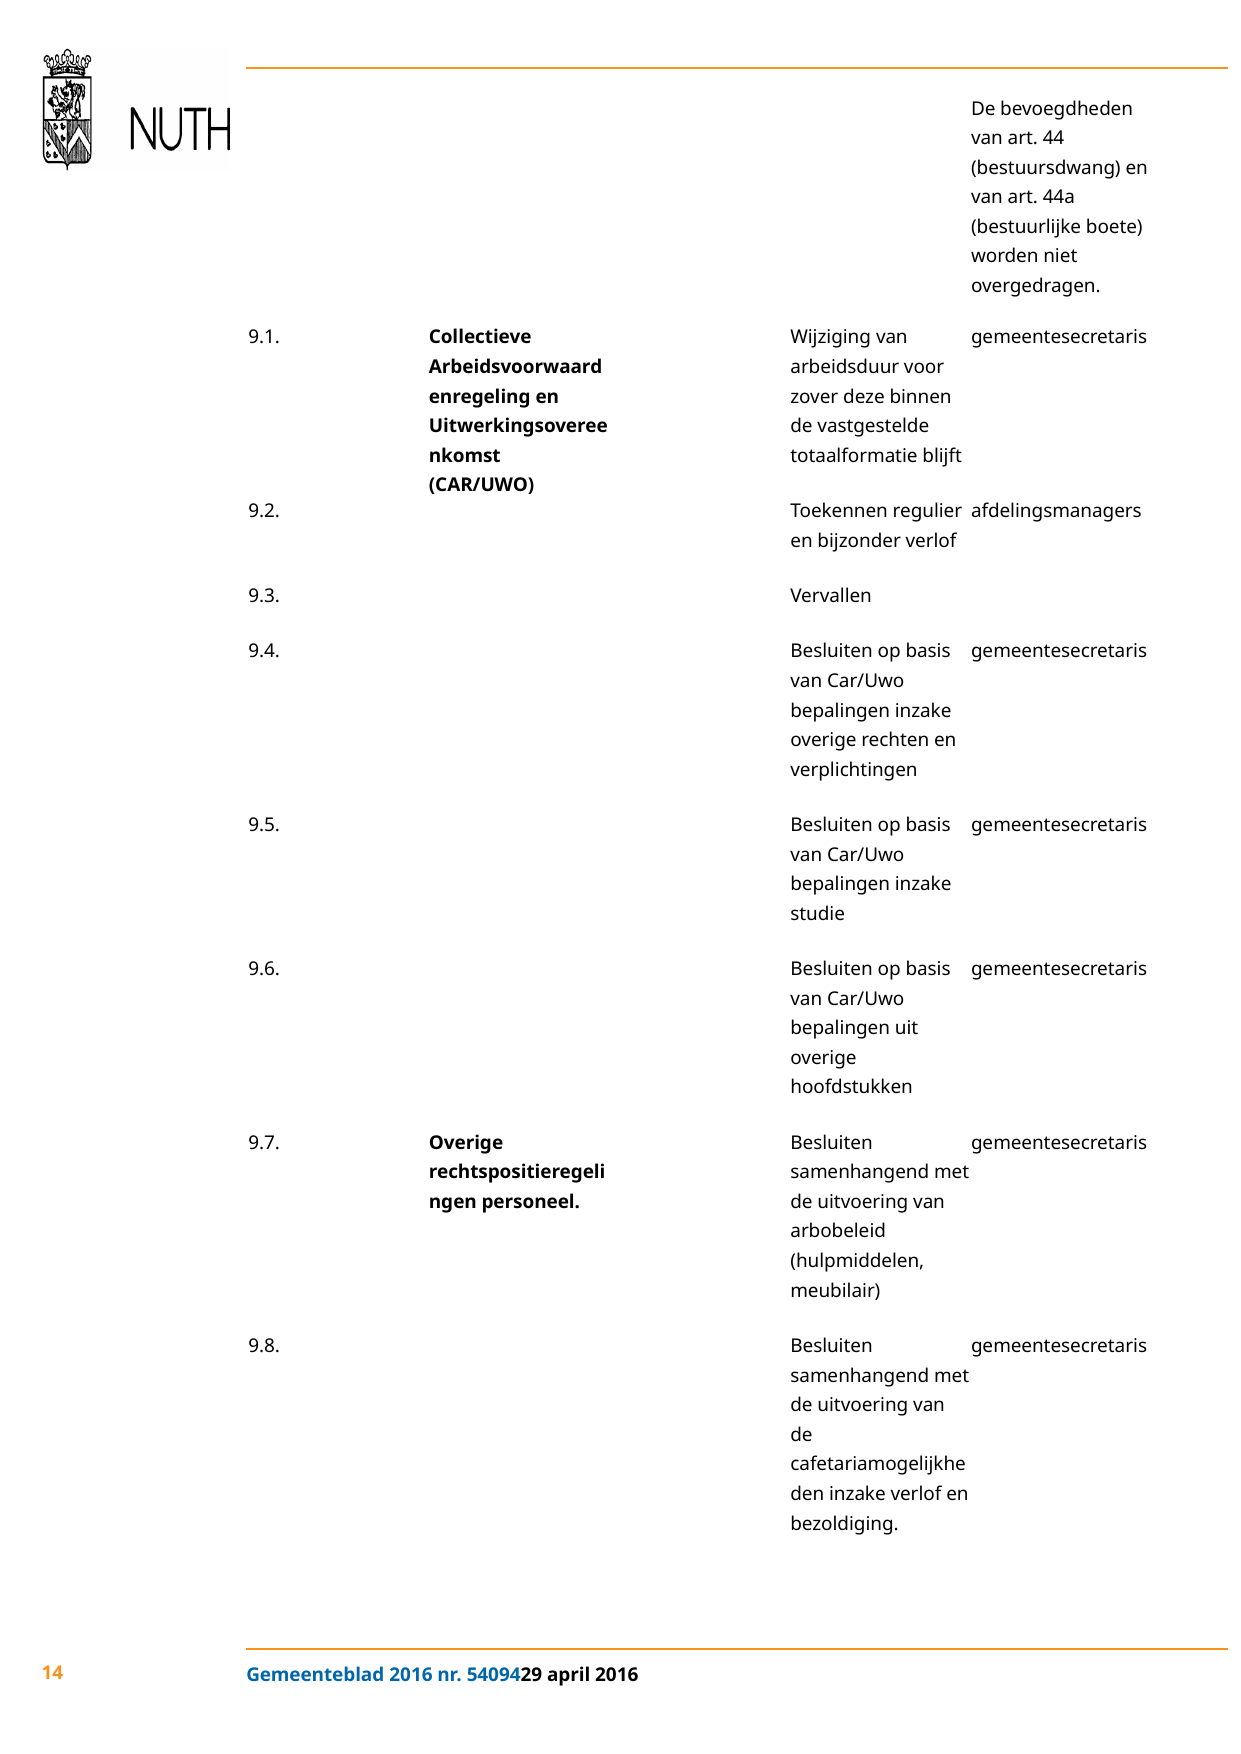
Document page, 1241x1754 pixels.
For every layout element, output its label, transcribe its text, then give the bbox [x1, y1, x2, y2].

table_cell afdelingsmanagers [971, 498, 1152, 582]
table_cell [790, 1565, 971, 1591]
table_cell Besluiten op basis van Car/Uwo bepalingen inzake studie [790, 811, 971, 955]
table_cell [609, 1332, 790, 1565]
table_cell [971, 582, 1152, 638]
table_cell gemeentesecretaris [971, 1332, 1152, 1565]
table_cell [429, 498, 609, 582]
table_cell Besluiten samenhangend met de uitvoering van arbobeleid (hulpmiddelen, meubilair) [790, 1129, 971, 1332]
table_cell Collectieve Arbeidsvoorwaardenregeling en Uitwerkingsovereenkomst (CAR/UWO) [429, 324, 609, 497]
table_cell [609, 811, 790, 955]
table_cell [609, 324, 790, 497]
table_cell Wijziging van arbeidsduur voor zover deze binnen de vastgestelde totaalformatie blijft [790, 324, 971, 497]
table_cell [609, 1129, 790, 1332]
table_cell [609, 1565, 790, 1591]
table_cell 9.1. [248, 324, 429, 497]
table_cell 9.8. [248, 1332, 429, 1565]
table_cell [790, 298, 971, 324]
table_cell 9.3. [248, 582, 429, 638]
table_cell Besluiten op basis van Car/Uwo bepalingen inzake overige rechten en verplichtingen [790, 638, 971, 811]
table_cell Besluiten samenhangend met de uitvoering van de cafetariamogelijkheden inzake verlof en bezoldiging. [790, 1332, 971, 1565]
table_cell [609, 298, 790, 324]
table_cell 9.7. [248, 1129, 429, 1332]
table_cell [609, 955, 790, 1129]
table_cell [790, 95, 971, 298]
picture [41, 47, 231, 172]
table_cell [609, 95, 790, 298]
table_cell [248, 298, 429, 324]
table_cell Besluiten op basis van Car/Uwo bepalingen uit overige hoofdstukken [790, 955, 971, 1129]
table_cell [248, 1565, 429, 1591]
table_cell 9.4. [248, 638, 429, 811]
table_cell [971, 1565, 1152, 1591]
table_cell gemeentesecretaris [971, 638, 1152, 811]
table_cell [429, 298, 609, 324]
table_cell gemeentesecretaris [971, 1129, 1152, 1332]
table_cell gemeentesecretaris [971, 811, 1152, 955]
table_cell [429, 811, 609, 955]
table_cell Overige rechtspositieregelingen personeel. [429, 1129, 609, 1332]
table_cell Toekennen regulier en bijzonder verlof [790, 498, 971, 582]
table_cell [429, 95, 609, 298]
table_cell Vervallen [790, 582, 971, 638]
table_cell [609, 638, 790, 811]
table_cell 9.5. [248, 811, 429, 955]
table_cell 9.2. [248, 498, 429, 582]
table_cell [429, 582, 609, 638]
table_cell [971, 298, 1152, 324]
table_cell [609, 498, 790, 582]
table_cell De bevoegdheden van art. 44 (bestuursdwang) en van art. 44a (bestuurlijke boete) worden niet overgedragen. [971, 95, 1152, 298]
table_cell [429, 955, 609, 1129]
table_cell 9.6. [248, 955, 429, 1129]
table_cell [609, 582, 790, 638]
table_cell gemeentesecretaris [971, 955, 1152, 1129]
table_cell [248, 95, 429, 298]
table_cell [429, 1565, 609, 1591]
table_cell gemeentesecretaris [971, 324, 1152, 497]
table_cell [429, 1332, 609, 1565]
table_cell [429, 638, 609, 811]
